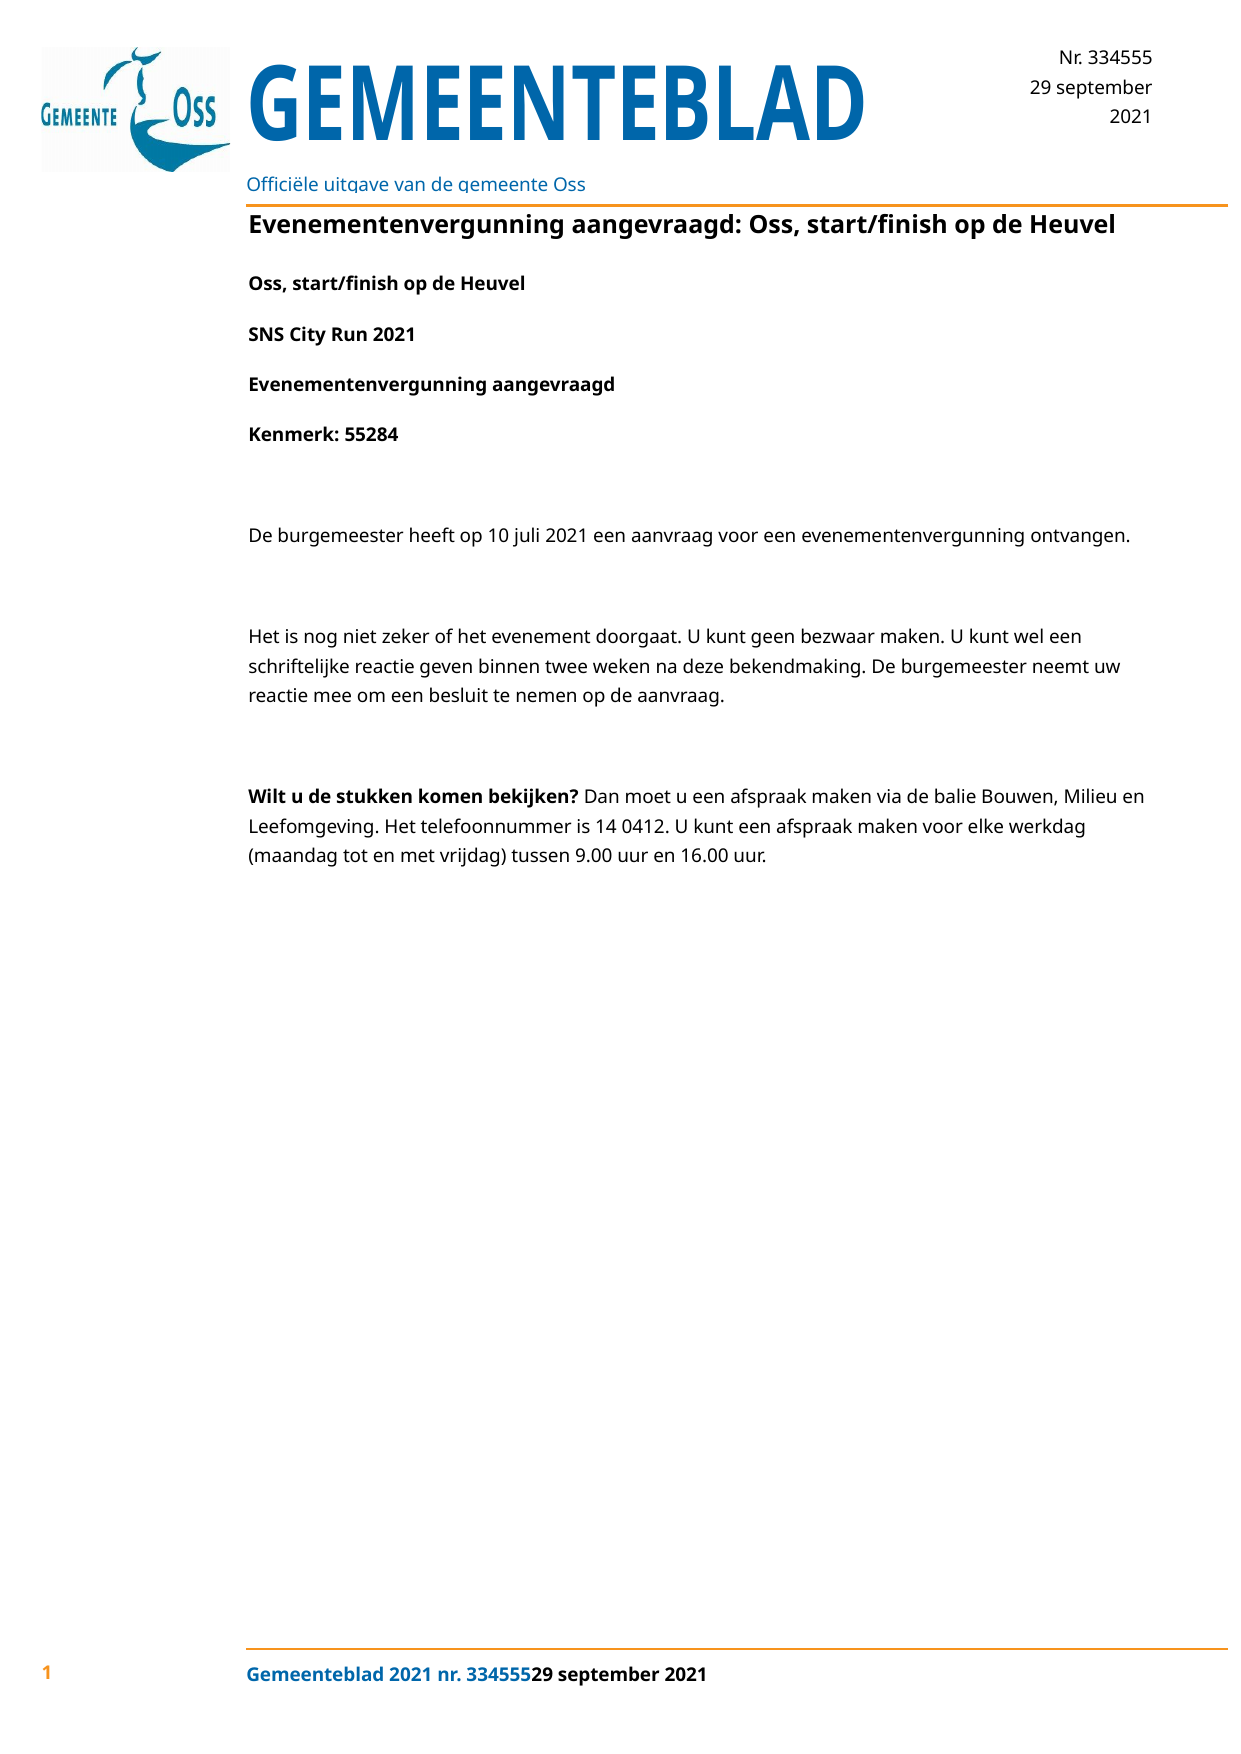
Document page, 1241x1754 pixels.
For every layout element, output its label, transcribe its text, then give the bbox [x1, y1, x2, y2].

text Wilt u de stukken komen bekijken? Dan moet u een afspraak maken via de balie Bouwen, Milieu en Leefomgeving. Het telefoonnummer is 14 0412. U kunt een afspraak maken voor elke werkdag (maandag tot en met vrijdag) tussen 9.00 uur en 16.00 uur. [248, 783, 1152, 868]
text De burgemeester heeft op 10 juli 2021 een aanvraag voor een evenementenvergunning ontvangen. [248, 522, 1152, 548]
text SNS City Run 2021 [248, 321, 1152, 346]
text Evenementenvergunning aangevraagd: Oss, start/finish op de Heuvel [248, 207, 1152, 241]
picture [41, 47, 231, 172]
text Het is nog niet zeker of het evenement doorgaat. U kunt geen bezwaar maken. U kunt wel een schriftelijke reactie geven binnen twee weken na deze bekendmaking. De burgemeester neemt uw reactie mee om een besluit te nemen op de aanvraag. [248, 623, 1152, 708]
text Oss, start/finish op de Heuvel [248, 270, 1152, 296]
text Kenmerk: 55284 [248, 422, 1152, 447]
text Evenementenvergunning aangevraagd [248, 371, 1152, 397]
